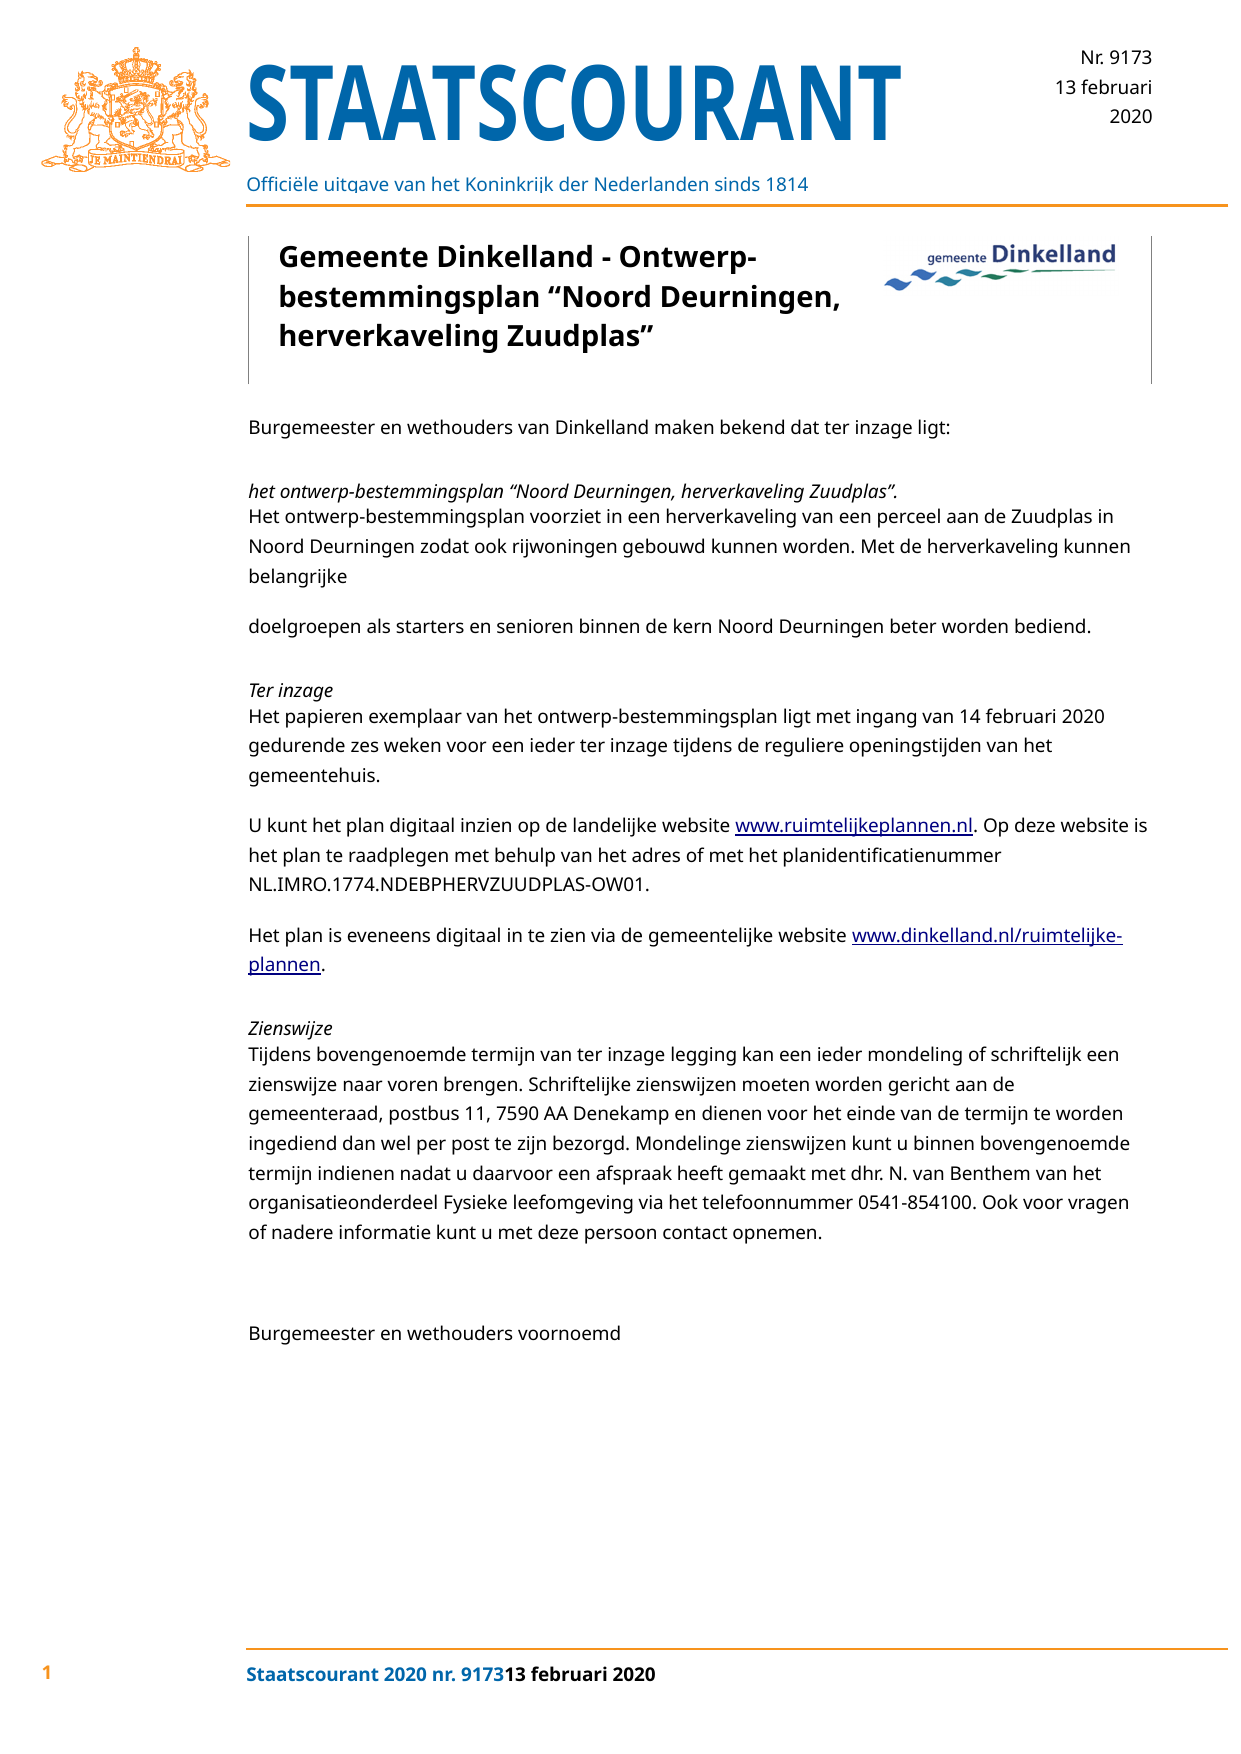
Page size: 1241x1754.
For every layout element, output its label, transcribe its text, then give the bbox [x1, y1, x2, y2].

text U kunt het plan digitaal inzien op de landelijke website www.ruimtelijkeplannen.nl. Op deze website is het plan te raadplegen met behulp van het adres of met het planidentificatienummer NL.IMRO.1774.NDEBPHERVZUUDPLAS-OW01. [248, 812, 1152, 897]
text Het papieren exemplaar van het ontwerp-bestemmingsplan ligt met ingang van 14 februari 2020 gedurende zes weken voor een ieder ter inzage tijdens de reguliere openingstijden van het gemeentehuis. [248, 703, 1152, 788]
table_header Gemeente Dinkelland - Ontwerp-bestemmingsplan “Noord Deurningen, herverkaveling Zuudplas” [249, 236, 850, 384]
text het ontwerp-bestemmingsplan “Noord Deurningen, herverkaveling Zuudplas”. [248, 478, 1152, 504]
text doelgroepen als starters en senioren binnen de kern Noord Deurningen beter worden bediend. [248, 613, 1152, 639]
text Burgemeester en wethouders voornoemd [248, 1320, 1152, 1345]
text Tijdens bovengenoemde termijn van ter inzage legging kan een ieder mondeling of schriftelijk een zienswijze naar voren brengen. Schriftelijke zienswijzen moeten worden gericht aan de gemeenteraad, postbus 11, 7590 AA Denekamp en dienen voor het einde van de termijn te worden ingediend dan wel per post te zijn bezorgd. Mondelinge zienswijzen kunt u binnen bovengenoemde termijn indienen nadat u daarvoor een afspraak heeft gemaakt met dhr. N. van Benthem van het organisatieonderdeel Fysieke leefomgeving via het telefoonnummer 0541-854100. Ook voor vragen of nadere informatie kunt u met deze persoon contact opnemen. [248, 1041, 1152, 1244]
table_header [850, 236, 1151, 384]
picture [41, 47, 231, 172]
text Burgemeester en wethouders van Dinkelland maken bekend dat ter inzage ligt: [248, 414, 1152, 440]
text Ter inzage [248, 677, 1152, 703]
picture [882, 236, 1119, 296]
text Het plan is eveneens digitaal in te zien via de gemeentelijke website www.dinkelland.nl/ruimtelijke-plannen. [248, 922, 1152, 977]
text Zienswijze [248, 1016, 1152, 1041]
text Het ontwerp-bestemmingsplan voorziet in een herverkaveling van een perceel aan de Zuudplas in Noord Deurningen zodat ook rijwoningen gebouwd kunnen worden. Met de herverkaveling kunnen belangrijke [248, 504, 1152, 588]
